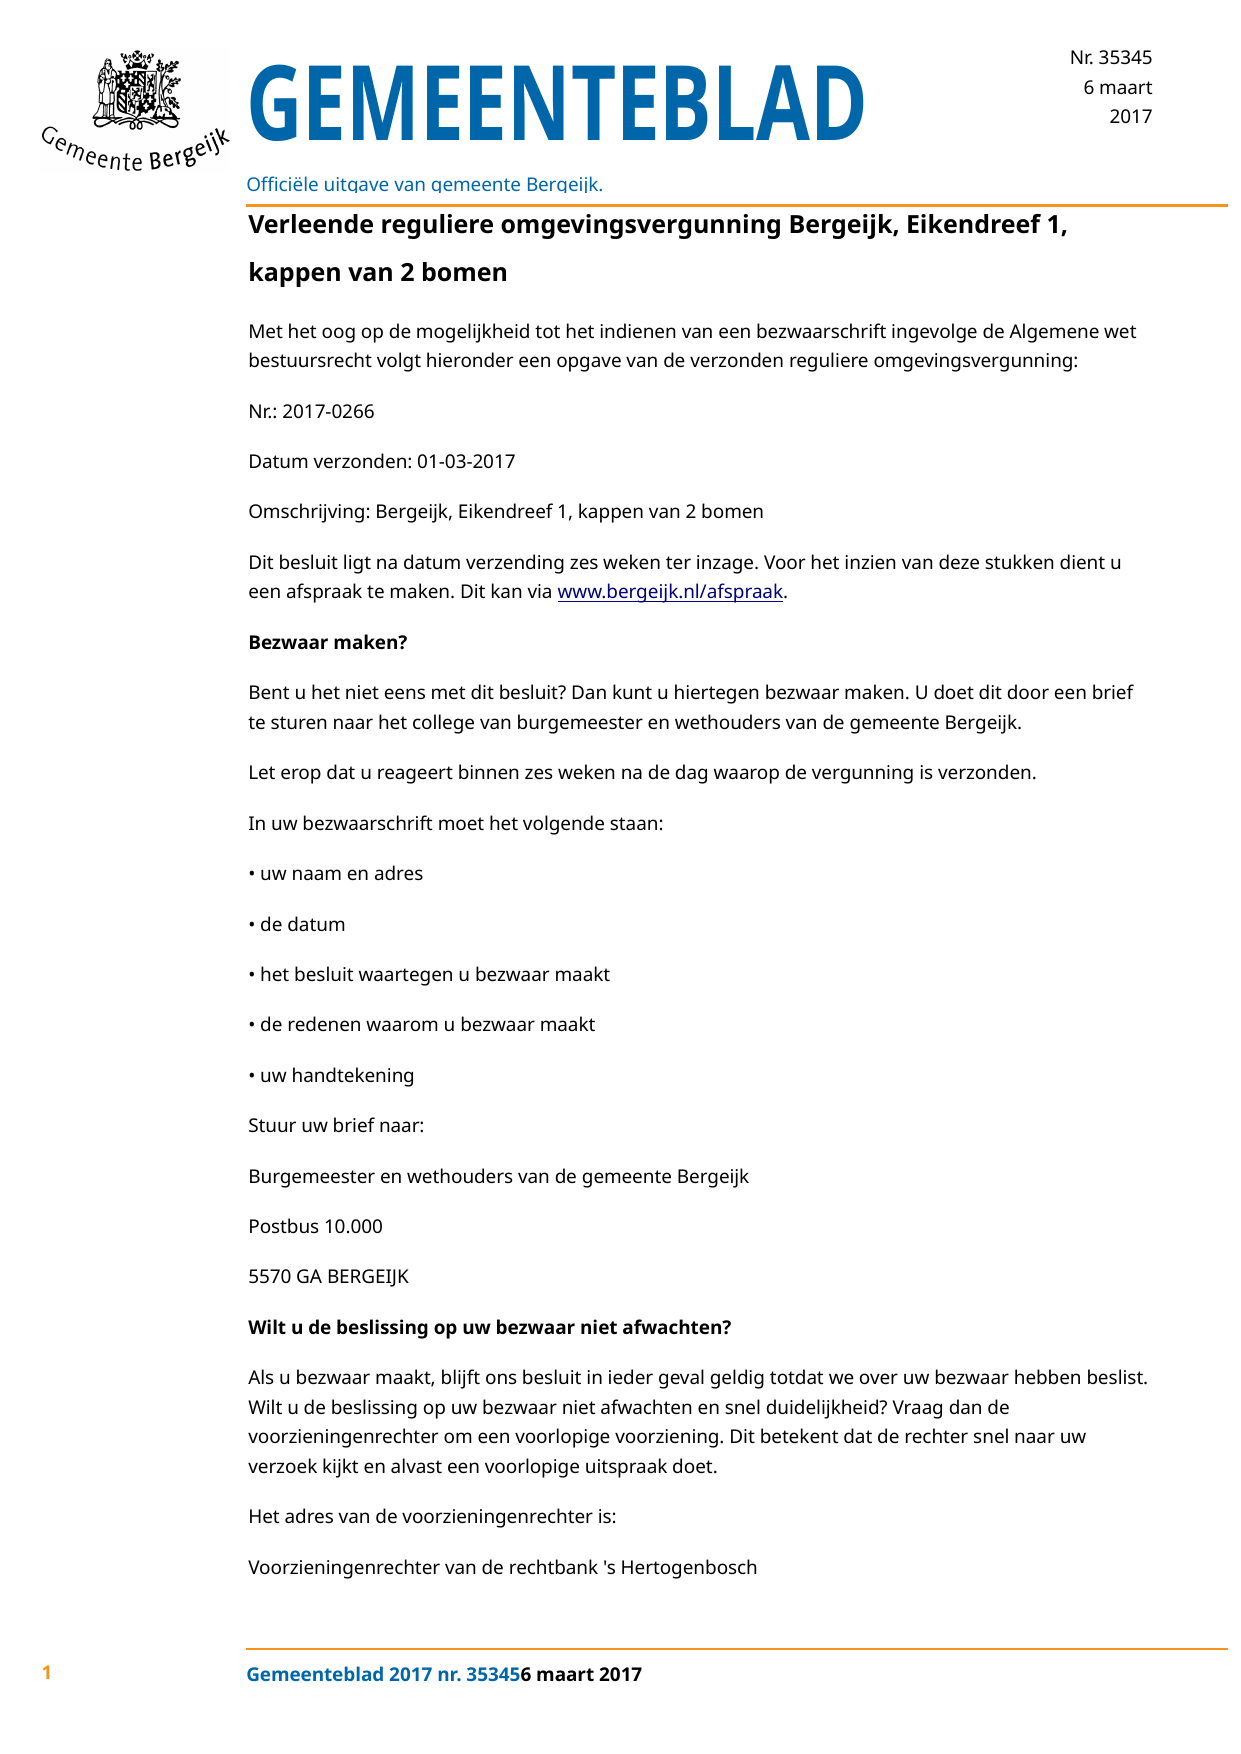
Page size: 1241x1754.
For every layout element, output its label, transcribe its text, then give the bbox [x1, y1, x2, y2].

text Datum verzonden: 01-03-2017 [248, 448, 1152, 474]
text • uw handtekening [248, 1062, 1152, 1088]
text Omschrijving: Bergeijk, Eikendreef 1, kappen van 2 bomen [248, 499, 1152, 524]
text Burgemeester en wethouders van de gemeente Bergeijk [248, 1163, 1152, 1189]
text Het adres van de voorzieningenrechter is: [248, 1504, 1152, 1529]
text Nr.: 2017-0266 [248, 398, 1152, 424]
text Let erop dat u reageert binnen zes weken na de dag waarop de vergunning is verzonden. [248, 759, 1152, 785]
text Met het oog op de mogelijkheid tot het indienen van een bezwaarschrift ingevolge de Algemene wet bestuursrecht volgt hieronder een opgave van de verzonden reguliere omgevingsvergunning: [248, 318, 1152, 373]
text • uw naam en adres [248, 860, 1152, 886]
text Bent u het niet eens met dit besluit? Dan kunt u hiertegen bezwaar maken. U doet dit door een brief te sturen naar het college van burgemeester en wethouders van de gemeente Bergeijk. [248, 679, 1152, 735]
picture [41, 47, 231, 172]
text In uw bezwaarschrift moet het volgende staan: [248, 810, 1152, 836]
text Bezwaar maken? [248, 629, 1152, 655]
text 5570 GA BERGEIJK [248, 1264, 1152, 1289]
text Als u bezwaar maakt, blijft ons besluit in ieder geval geldig totdat we over uw bezwaar hebben beslist. Wilt u de beslissing op uw bezwaar niet afwachten en snel duidelijkheid? Vraag dan de voorzieningenrechter om een voorlopige voorziening. Dit betekent dat de rechter snel naar uw verzoek kijkt en alvast een voorlopige uitspraak doet. [248, 1364, 1152, 1479]
text Voorzieningenrechter van de rechtbank 's Hertogenbosch [248, 1554, 1152, 1580]
text Wilt u de beslissing op uw bezwaar niet afwachten? [248, 1314, 1152, 1340]
text • het besluit waartegen u bezwaar maakt [248, 961, 1152, 987]
text Postbus 10.000 [248, 1213, 1152, 1239]
text • de datum [248, 911, 1152, 937]
text Stuur uw brief naar: [248, 1112, 1152, 1138]
text Dit besluit ligt na datum verzending zes weken ter inzage. Voor het inzien van deze stukken dient u een afspraak te maken. Dit kan via www.bergeijk.nl/afspraak. [248, 549, 1152, 604]
text • de redenen waarom u bezwaar maakt [248, 1012, 1152, 1037]
text Verleende reguliere omgevingsvergunning Bergeijk, Eikendreef 1, kappen van 2 bomen [248, 207, 1152, 288]
